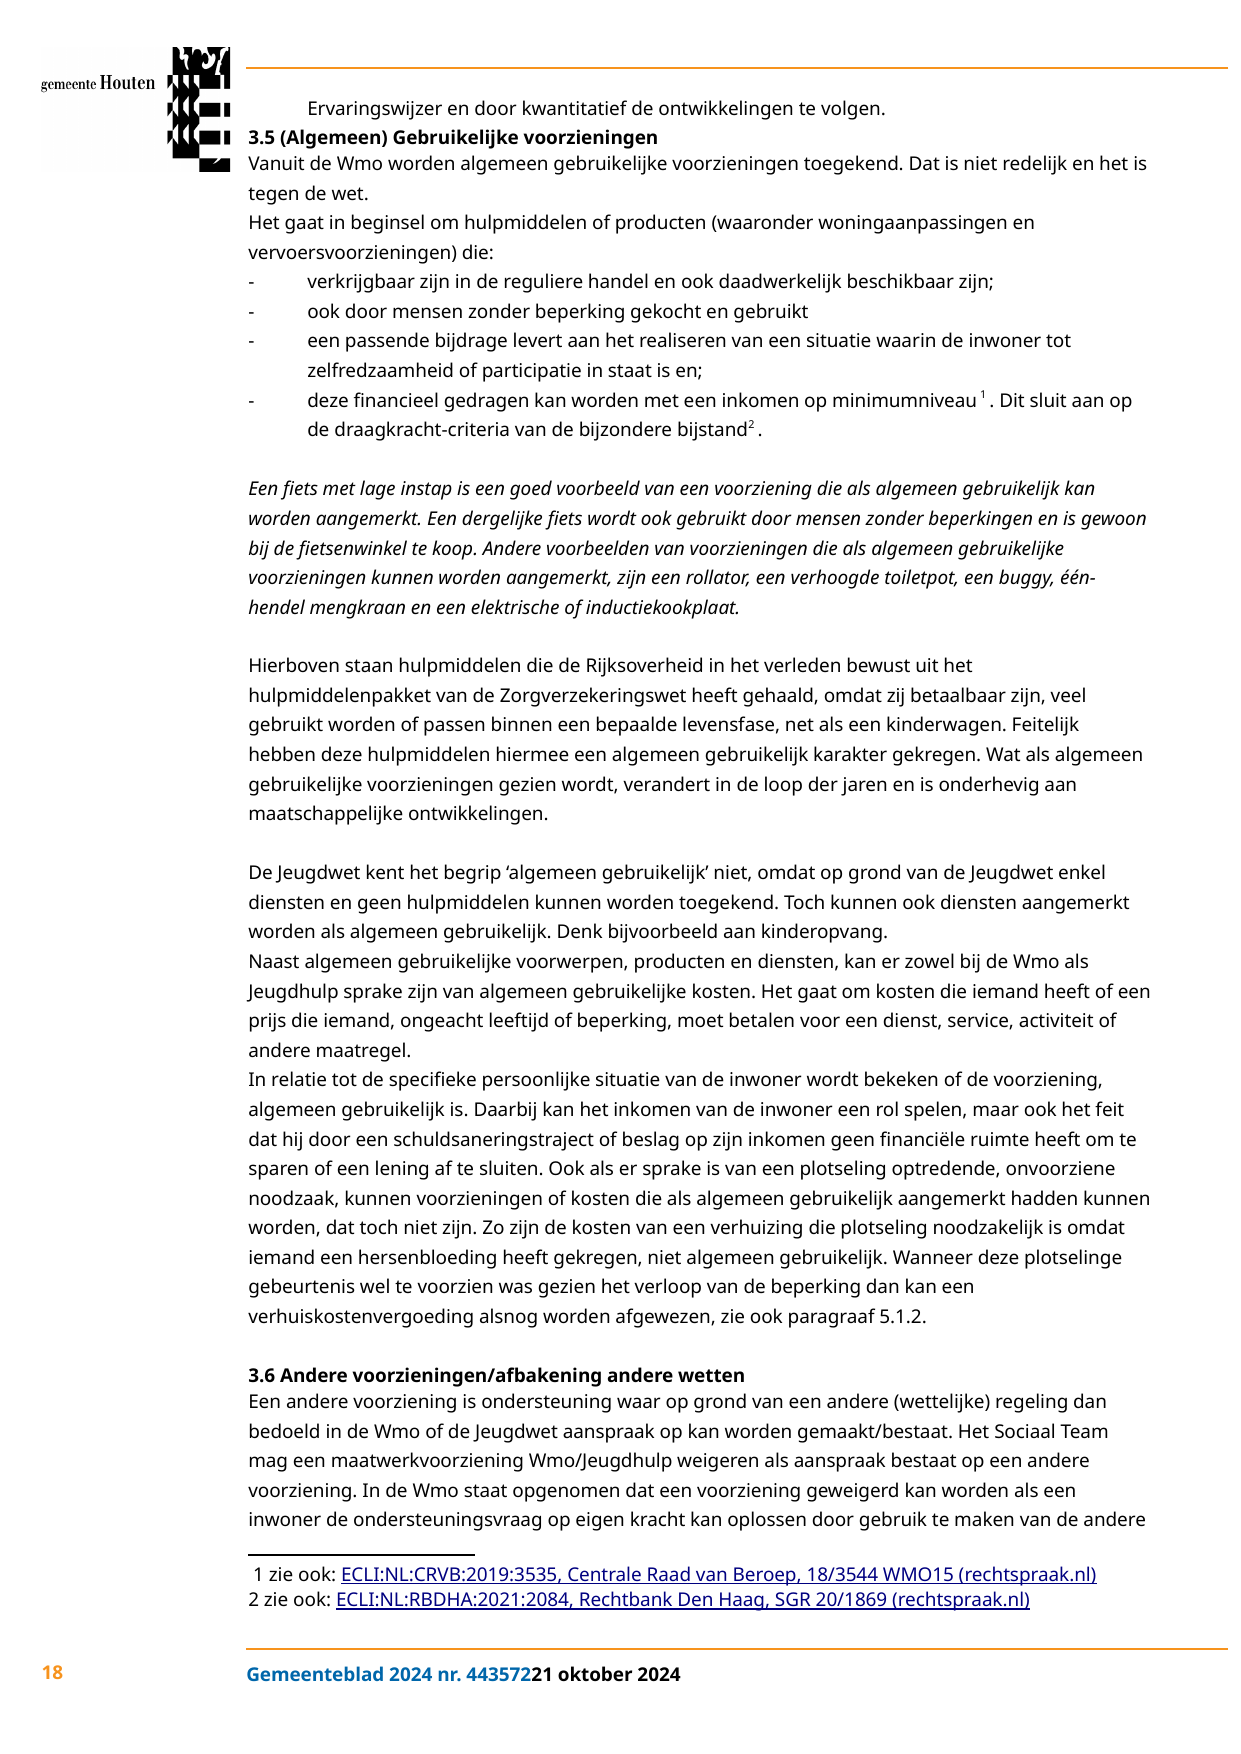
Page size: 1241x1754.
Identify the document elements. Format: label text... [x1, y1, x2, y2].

text In relatie tot de specifieke persoonlijke situatie van de inwoner wordt bekeken of de voorziening, algemeen gebruikelijk is. Daarbij kan het inkomen van de inwoner een rol spelen, maar ook het feit dat hij door een schuldsaneringstraject of beslag op zijn inkomen geen financiële ruimte heeft om te sparen of een lening af te sluiten. Ook als er sprake is van een plotseling optredende, onvoorziene noodzaak, kunnen voorzieningen of kosten die als algemeen gebruikelijk aangemerkt hadden kunnen worden, dat toch niet zijn. Zo zijn de kosten van een verhuizing die plotseling noodzakelijk is omdat iemand een hersenbloeding heeft gekregen, niet algemeen gebruikelijk. Wanneer deze plotselinge gebeurtenis wel te voorzien was gezien het verloop van de beperking dan kan een verhuiskostenvergoeding alsnog worden afgewezen, zie ook paragraaf 5.1.2. [248, 1067, 1152, 1329]
text Hierboven staan hulpmiddelen die de Rijksoverheid in het verleden bewust uit het hulpmiddelenpakket van de Zorgverzekeringswet heeft gehaald, omdat zij betaalbaar zijn, veel gebruikt worden of passen binnen een bepaalde levensfase, net als een kinderwagen. Feitelijk hebben deze hulpmiddelen hiermee een algemeen gebruikelijk karakter gekregen. Wat als algemeen gebruikelijke voorzieningen gezien wordt, verandert in de loop der jaren en is onderhevig aan maatschappelijke ontwikkelingen. [248, 652, 1152, 826]
list Ervaringswijzer en door kwantitatief de ontwikkelingen te volgen. [248, 95, 1152, 121]
picture [41, 47, 231, 172]
text De Jeugdwet kent het begrip ‘algemeen gebruikelijk’ niet, omdat op grond van de Jeugdwet enkel diensten en geen hulpmiddelen kunnen worden toegekend. Toch kunnen ook diensten aangemerkt worden als algemeen gebruikelijk. Denk bijvoorbeeld aan kinderopvang. [248, 859, 1152, 944]
text Vanuit de Wmo worden algemeen gebruikelijke voorzieningen toegekend. Dat is niet redelijk en het is tegen de wet. [248, 150, 1152, 205]
list zie ook: ECLI:NL:RBDHA:2021:2084, Rechtbank Den Haag, SGR 20/1869 (rechtspraak.nl) [248, 1586, 1152, 1612]
list een passende bijdrage levert aan het realiseren van een situatie waarin de inwoner tot zelfredzaamheid of participatie in staat is en; [248, 328, 1152, 383]
text Het gaat in beginsel om hulpmiddelen of producten (waaronder woningaanpassingen en vervoersvoorzieningen) die: [248, 209, 1152, 264]
text 3.6 Andere voorzieningen/afbakening andere wetten [248, 1362, 1152, 1388]
text 3.5 (Algemeen) Gebruikelijke voorzieningen [248, 124, 1152, 150]
text Naast algemeen gebruikelijke voorwerpen, producten en diensten, kan er zowel bij de Wmo als Jeugdhulp sprake zijn van algemeen gebruikelijke kosten. Het gaat om kosten die iemand heeft of een prijs die iemand, ongeacht leeftijd of beperking, moet betalen voor een dienst, service, activiteit of andere maatregel. [248, 948, 1152, 1063]
list verkrijgbaar zijn in de reguliere handel en ook daadwerkelijk beschikbaar zijn; [248, 268, 1152, 294]
table_header Een fiets met lage instap is een goed voorbeeld van een voorziening die als algemeen gebruikelijk kan worden aangemerkt. Een dergelijke fiets wordt ook gebruikt door mensen zonder beperkingen en is gewoon bij de fietsenwinkel te koop. Andere voorbeelden van voorzieningen die als algemeen gebruikelijke voorzieningen kunnen worden aangemerkt, zijn een rollator, een verhoogde toiletpot, een buggy, één-hendel mengkraan en een elektrische of inductiekookplaat. [248, 476, 1152, 620]
list deze financieel gedragen kan worden met een inkomen op minimumniveau. Dit sluit aan op de draagkracht-criteria van de bijzondere bijstand. [248, 387, 1152, 442]
list zie ook: ECLI:NL:CRVB:2019:3535, Centrale Raad van Beroep, 18/3544 WMO15 (rechtspraak.nl) [248, 1561, 1152, 1586]
list ook door mensen zonder beperking gekocht en gebruikt [248, 298, 1152, 324]
text Een andere voorziening is ondersteuning waar op grond van een andere (wettelijke) regeling dan bedoeld in de Wmo of de Jeugdwet aanspraak op kan worden gemaakt/bestaat. Het Sociaal Team mag een maatwerkvoorziening Wmo/Jeugdhulp weigeren als aanspraak bestaat op een andere voorziening. In de Wmo staat opgenomen dat een voorziening geweigerd kan worden als een inwoner de ondersteuningsvraag op eigen kracht kan oplossen door gebruik te maken van de andere [248, 1388, 1152, 1532]
